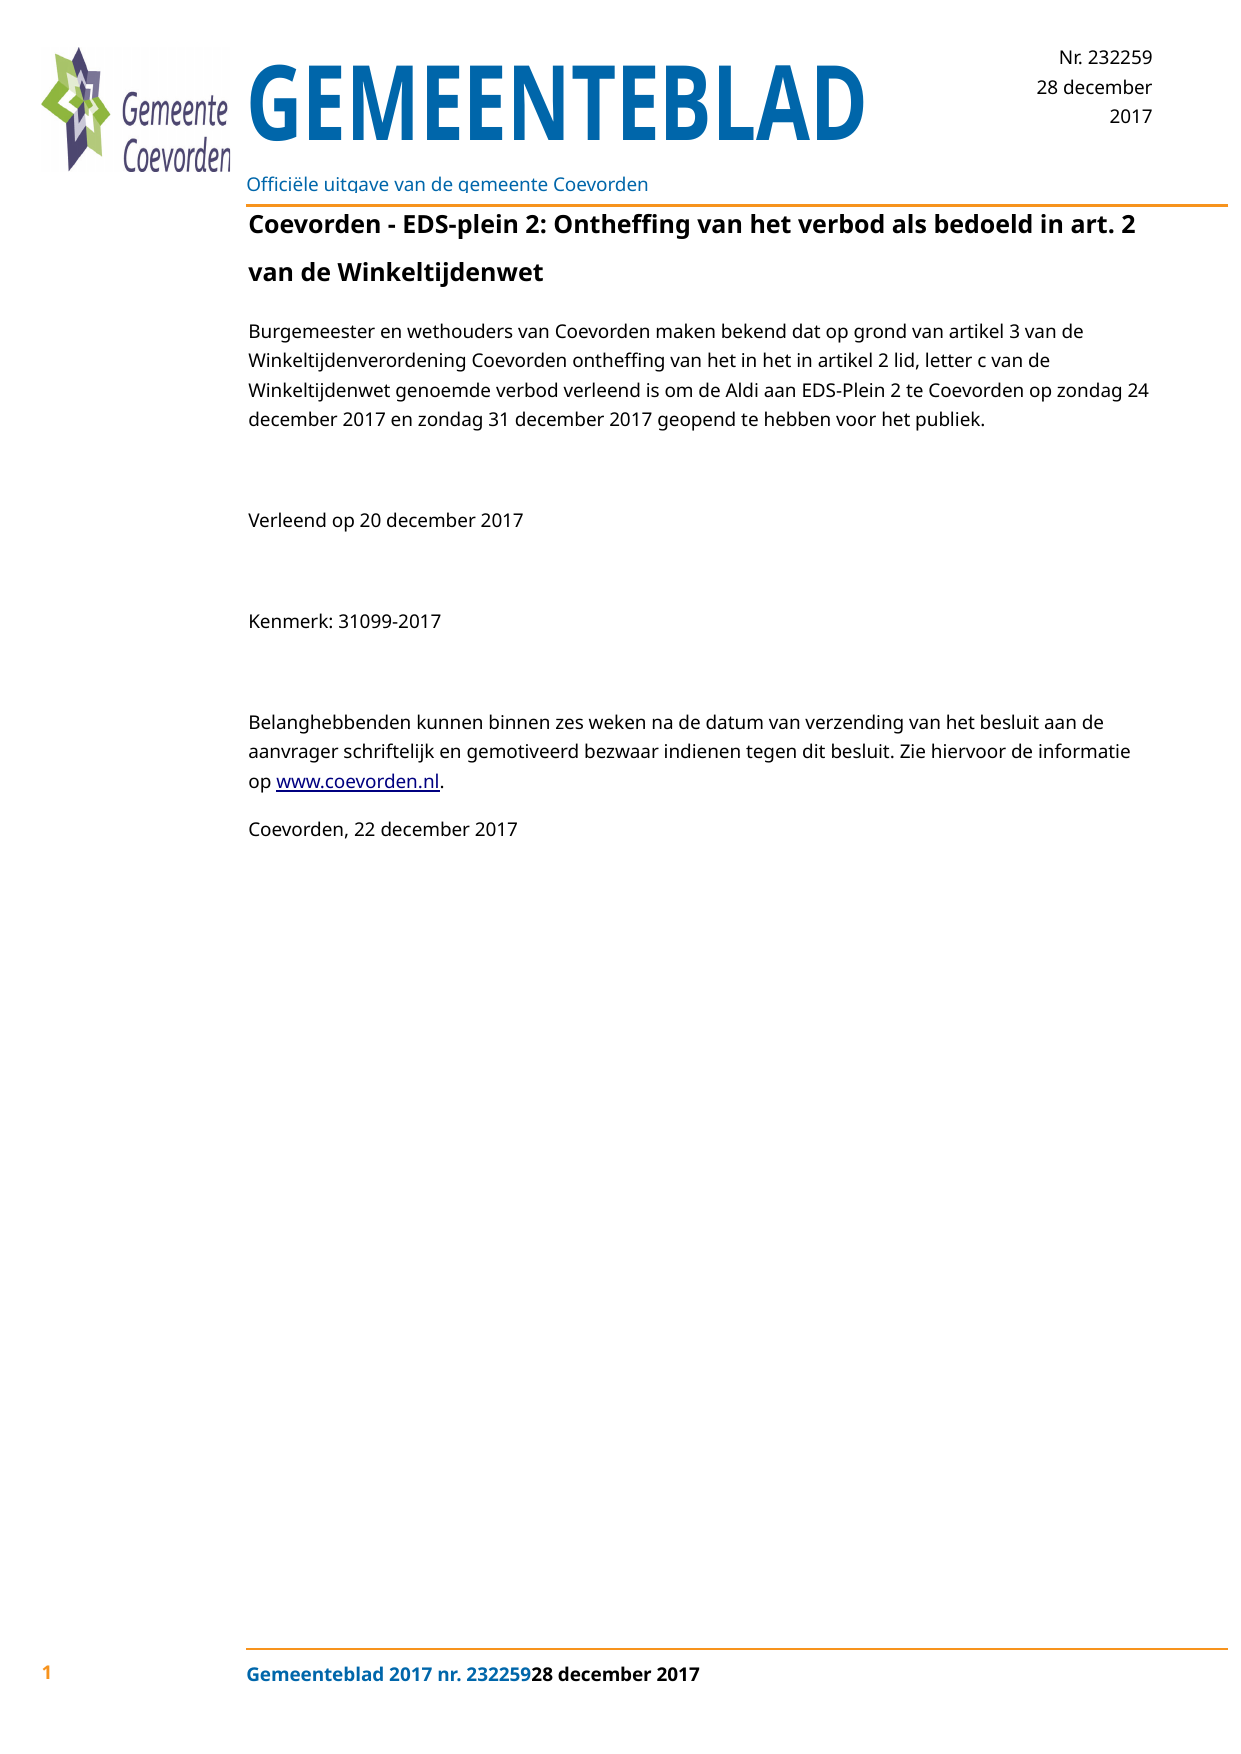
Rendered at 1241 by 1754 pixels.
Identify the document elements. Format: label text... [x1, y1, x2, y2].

text Kenmerk: 31099-2017 [248, 608, 1152, 634]
text Verleend op 20 december 2017 [248, 507, 1152, 533]
picture [41, 47, 231, 172]
text Burgemeester en wethouders van Coevorden maken bekend dat op grond van artikel 3 van de Winkeltijdenverordening Coevorden ontheffing van het in het in artikel 2 lid, letter c van de Winkeltijdenwet genoemde verbod verleend is om de Aldi aan EDS-Plein 2 te Coevorden op zondag 24 december 2017 en zondag 31 december 2017 geopend te hebben voor het publiek. [248, 318, 1152, 432]
text Coevorden, 22 december 2017 [248, 816, 1152, 842]
text Belanghebbenden kunnen binnen zes weken na de datum van verzending van het besluit aan de aanvrager schriftelijk en gemotiveerd bezwaar indienen tegen dit besluit. Zie hiervoor de informatie op www.coevorden.nl. [248, 709, 1152, 794]
text Coevorden - EDS-plein 2: Ontheffing van het verbod als bedoeld in art. 2 van de Winkeltijdenwet [248, 207, 1152, 288]
